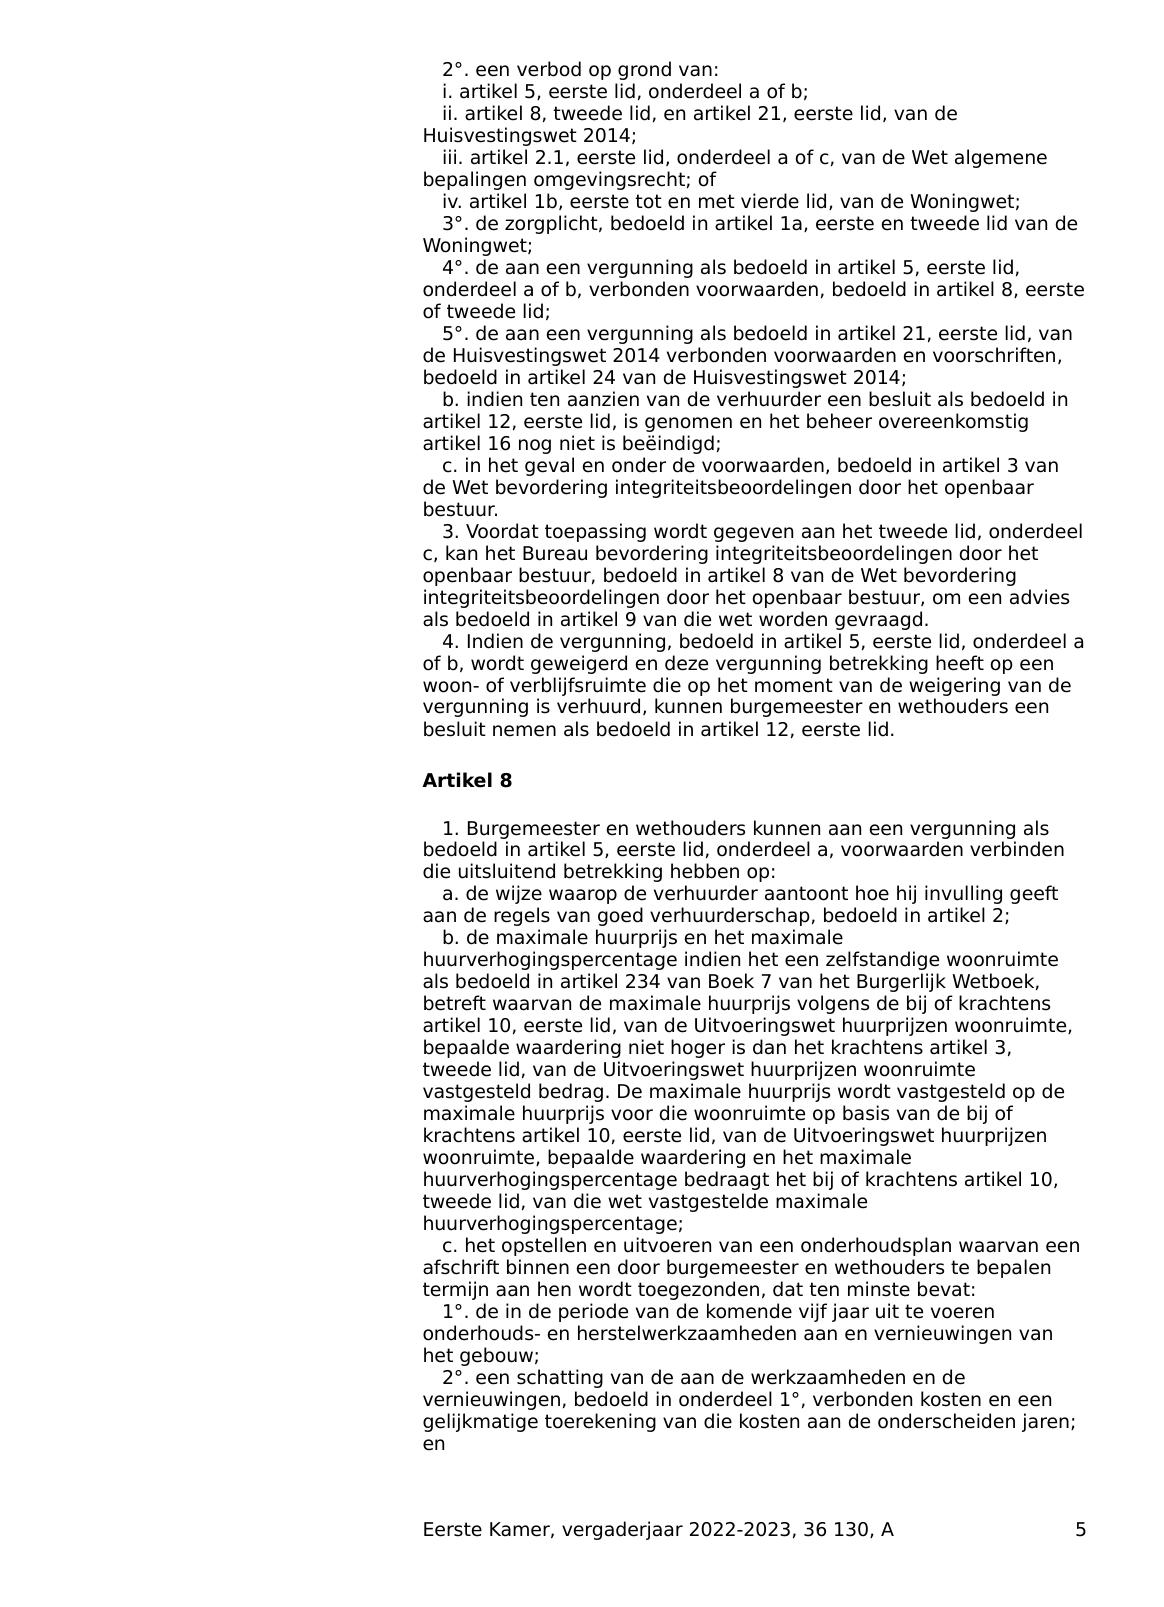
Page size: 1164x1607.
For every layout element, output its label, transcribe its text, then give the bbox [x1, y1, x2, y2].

text 2°. een schatting van de aan de werkzaamheden en de vernieuwingen, bedoeld in onderdeel 1°, verbonden kosten en een gelijkmatige toerekening van die kosten aan de onderscheiden jaren; en [422, 1367, 1087, 1455]
text iv. artikel 1b, eerste tot en met vierde lid, van de Woningwet; [422, 191, 1087, 213]
text b. de maximale huurprijs en het maximale huurverhogingspercentage indien het een zelfstandige woonruimte als bedoeld in artikel 234 van Boek 7 van het Burgerlijk Wetboek, betreft waarvan de maximale huurprijs volgens de bij of krachtens artikel 10, eerste lid, van de Uitvoeringswet huurprijzen woonruimte, bepaalde waardering niet hoger is dan het krachtens artikel 3, tweede lid, van de Uitvoeringswet huurprijzen woonruimte vastgesteld bedrag. De maximale huurprijs wordt vastgesteld op de maximale huurprijs voor die woonruimte op basis van de bij of krachtens artikel 10, eerste lid, van de Uitvoeringswet huurprijzen woonruimte, bepaalde waardering en het maximale huurverhogingspercentage bedraagt het bij of krachtens artikel 10, tweede lid, van die wet vastgestelde maximale huurverhogingspercentage; [422, 927, 1087, 1235]
text 5°. de aan een vergunning als bedoeld in artikel 21, eerste lid, van de Huisvestingswet 2014 verbonden voorwaarden en voorschriften, bedoeld in artikel 24 van de Huisvestingswet 2014; [422, 323, 1087, 389]
text iii. artikel 2.1, eerste lid, onderdeel a of c, van de Wet algemene bepalingen omgevingsrecht; of [422, 147, 1087, 191]
text 2°. een verbod op grond van: [422, 59, 1087, 81]
text 4. Indien de vergunning, bedoeld in artikel 5, eerste lid, onderdeel a of b, wordt geweigerd en deze vergunning betrekking heeft op een woon- of verblijfsruimte die op het moment van de weigering van de vergunning is verhuurd, kunnen burgemeester en wethouders een besluit nemen als bedoeld in artikel 12, eerste lid. [422, 631, 1087, 740]
subtitle Artikel 8 [422, 770, 1087, 792]
text c. het opstellen en uitvoeren van een onderhoudsplan waarvan een afschrift binnen een door burgemeester en wethouders te bepalen termijn aan hen wordt toegezonden, dat ten minste bevat: [422, 1235, 1087, 1301]
text 3. Voordat toepassing wordt gegeven aan het tweede lid, onderdeel c, kan het Bureau bevordering integriteitsbeoordelingen door het openbaar bestuur, bedoeld in artikel 8 van de Wet bevordering integriteitsbeoordelingen door het openbaar bestuur, om een advies als bedoeld in artikel 9 van die wet worden gevraagd. [422, 521, 1087, 631]
text b. indien ten aanzien van de verhuurder een besluit als bedoeld in artikel 12, eerste lid, is genomen en het beheer overeenkomstig artikel 16 nog niet is beëindigd; [422, 389, 1087, 455]
text 3°. de zorgplicht, bedoeld in artikel 1a, eerste en tweede lid van de Woningwet; [422, 213, 1087, 257]
text 1. Burgemeester en wethouders kunnen aan een vergunning als bedoeld in artikel 5, eerste lid, onderdeel a, voorwaarden verbinden die uitsluitend betrekking hebben op: [422, 817, 1087, 883]
text a. de wijze waarop de verhuurder aantoont hoe hij invulling geeft aan de regels van goed verhuurderschap, bedoeld in artikel 2; [422, 883, 1087, 927]
text ii. artikel 8, tweede lid, en artikel 21, eerste lid, van de Huisvestingswet 2014; [422, 103, 1087, 147]
text 1°. de in de periode van de komende vijf jaar uit te voeren onderhouds- en herstelwerkzaamheden aan en vernieuwingen van het gebouw; [422, 1301, 1087, 1367]
text 4°. de aan een vergunning als bedoeld in artikel 5, eerste lid, onderdeel a of b, verbonden voorwaarden, bedoeld in artikel 8, eerste of tweede lid; [422, 257, 1087, 323]
text i. artikel 5, eerste lid, onderdeel a of b; [422, 81, 1087, 103]
text c. in het geval en onder de voorwaarden, bedoeld in artikel 3 van de Wet bevordering integriteitsbeoordelingen door het openbaar bestuur. [422, 455, 1087, 521]
